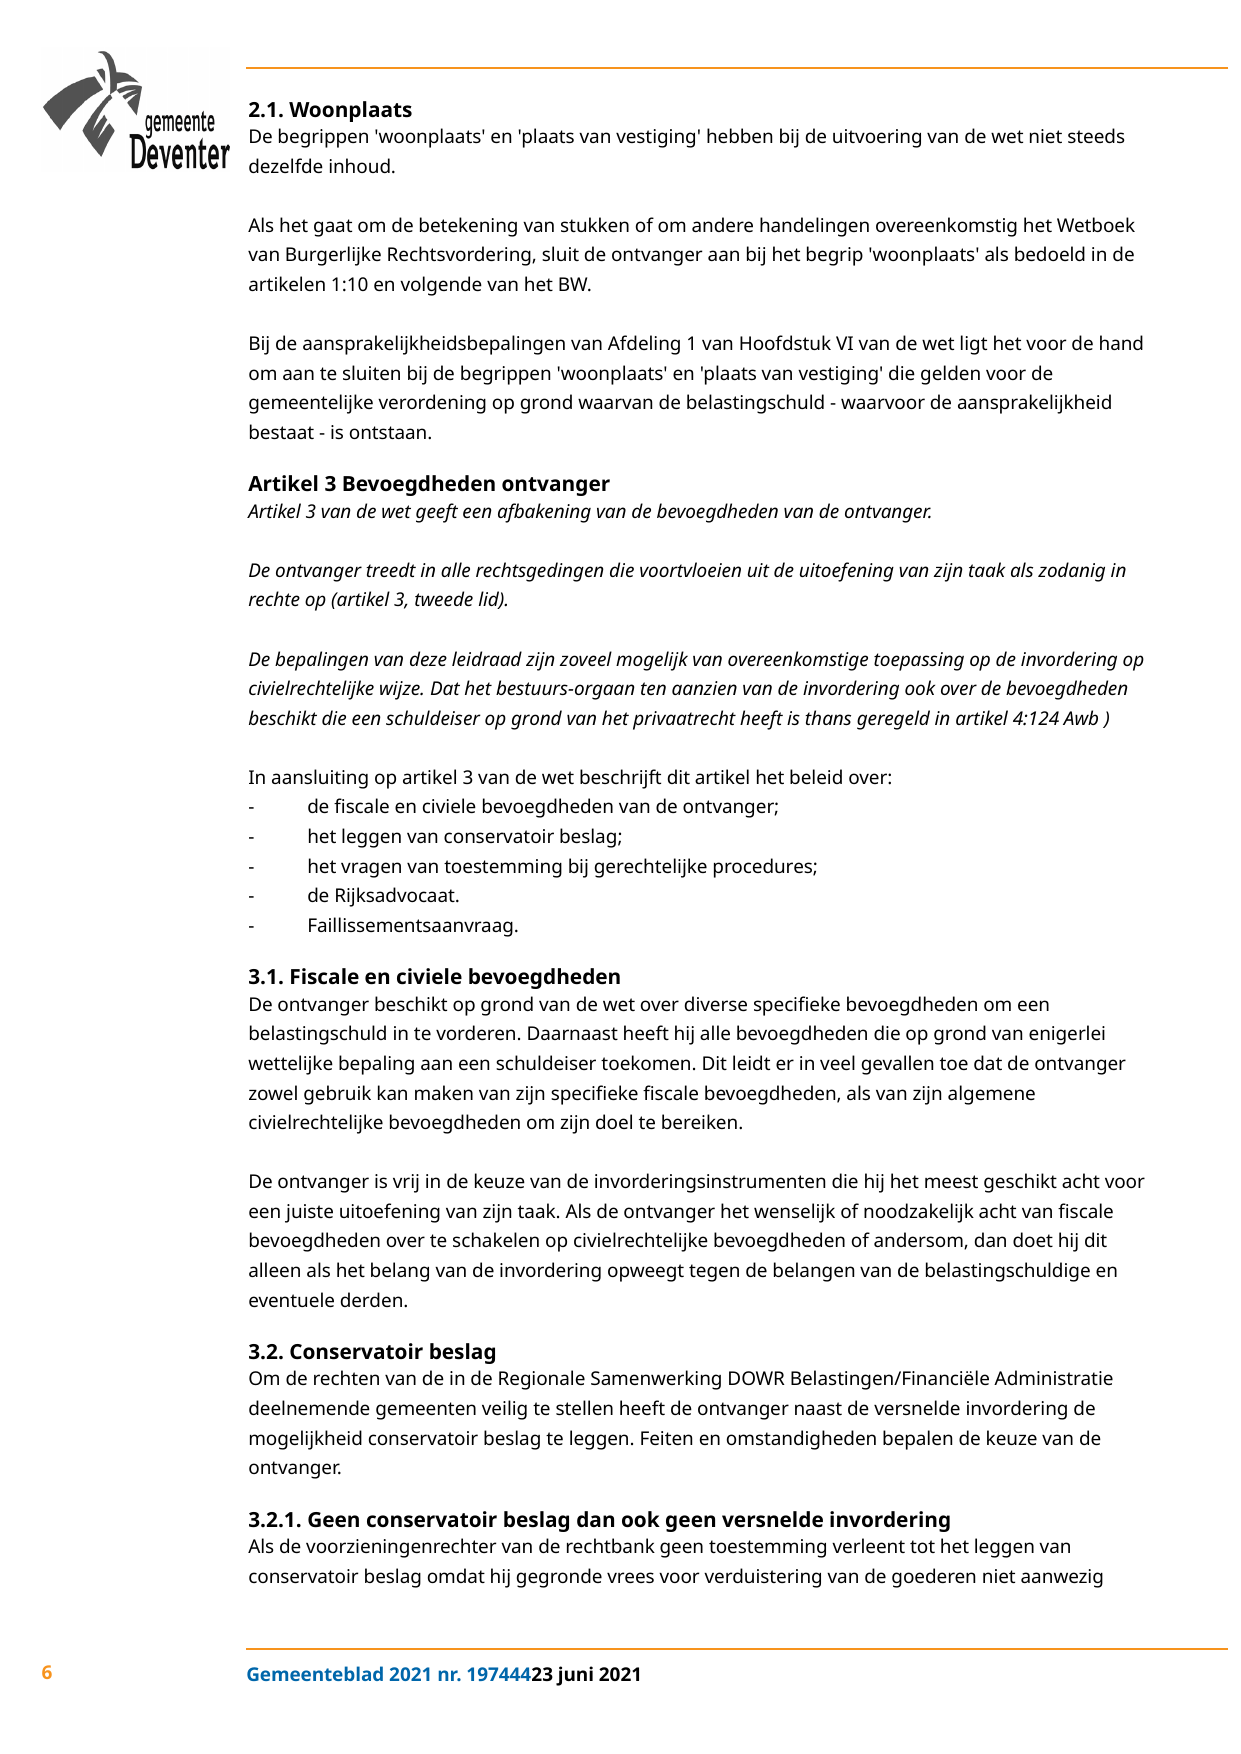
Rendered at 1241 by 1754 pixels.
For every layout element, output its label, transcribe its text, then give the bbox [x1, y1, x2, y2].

list het leggen van conservatoir beslag; [248, 823, 1152, 849]
text Als het gaat om de betekening van stukken of om andere handelingen overeenkomstig het Wetboek van Burgerlijke Rechtsvordering, sluit de ontvanger aan bij het begrip 'woonplaats' als bedoeld in de artikelen 1:10 en volgende van het BW. [248, 212, 1152, 297]
text De ontvanger beschikt op grond van de wet over diverse specifieke bevoegdheden om een belastingschuld in te vorderen. Daarnaast heeft hij alle bevoegdheden die op grond van enigerlei wettelijke bepaling aan een schuldeiser toekomen. Dit leidt er in veel gevallen toe dat de ontvanger zowel gebruik kan maken van zijn specifieke fiscale bevoegdheden, als van zijn algemene civielrechtelijke bevoegdheden om zijn doel te bereiken. [248, 991, 1152, 1135]
text Artikel 3 van de wet geeft een afbakening van de bevoegdheden van de ontvanger. [248, 498, 1152, 524]
text Bij de aansprakelijkheidsbepalingen van Afdeling 1 van Hoofdstuk VI van de wet ligt het voor de hand om aan te sluiten bij de begrippen 'woonplaats' en 'plaats van vestiging' die gelden voor de gemeentelijke verordening op grond waarvan de belastingschuld - waarvoor de aansprakelijkheid bestaat - is ontstaan. [248, 330, 1152, 445]
text 3.1. Fiscale en civiele bevoegdheden [248, 962, 1152, 991]
text Als de voorzieningenrechter van de rechtbank geen toestemming verleent tot het leggen van conservatoir beslag omdat hij gegronde vrees voor verduistering van de goederen niet aanwezig [248, 1533, 1152, 1588]
list de fiscale en civiele bevoegdheden van de ontvanger; [248, 794, 1152, 819]
list het vragen van toestemming bij gerechtelijke procedures; [248, 853, 1152, 879]
text De begrippen 'woonplaats' en 'plaats van vestiging' hebben bij de uitvoering van de wet niet steeds dezelfde inhoud. [248, 123, 1152, 178]
text Om de rechten van de in de Regionale Samenwerking DOWR Belastingen/Financiële Administratie deelnemende gemeenten veilig te stellen heeft de ontvanger naast de versnelde invordering de mogelijkheid conservatoir beslag te leggen. Feiten en omstandigheden bepalen de keuze van de ontvanger. [248, 1366, 1152, 1480]
text 3.2. Conservatoir beslag [248, 1337, 1152, 1366]
text De bepalingen van deze leidraad zijn zoveel mogelijk van overeenkomstige toepassing op de invordering op civielrechtelijke wijze. Dat het bestuurs-orgaan ten aanzien van de invordering ook over de bevoegdheden beschikt die een schuldeiser op grond van het privaatrecht heeft is thans geregeld in artikel 4:124 Awb ) [248, 646, 1152, 731]
picture [41, 47, 231, 172]
text 2.1. Woonplaats [248, 95, 1152, 123]
text De ontvanger is vrij in de keuze van de invorderingsinstrumenten die hij het meest geschikt acht voor een juiste uitoefening van zijn taak. Als de ontvanger het wenselijk of noodzakelijk acht van fiscale bevoegdheden over te schakelen op civielrechtelijke bevoegdheden of andersom, dan doet hij dit alleen als het belang van de invordering opweegt tegen de belangen van de belastingschuldige en eventuele derden. [248, 1168, 1152, 1312]
text In aansluiting op artikel 3 van de wet beschrijft dit artikel het beleid over: [248, 764, 1152, 790]
list Faillissementsaanvraag. [248, 912, 1152, 938]
list de Rijksadvocaat. [248, 882, 1152, 908]
text 3.2.1. Geen conservatoir beslag dan ook geen versnelde invordering [248, 1505, 1152, 1533]
text Artikel 3 Bevoegdheden ontvanger [248, 469, 1152, 498]
text De ontvanger treedt in alle rechtsgedingen die voortvloeien uit de uitoefening van zijn taak als zodanig in rechte op (artikel 3, tweede lid). [248, 557, 1152, 612]
